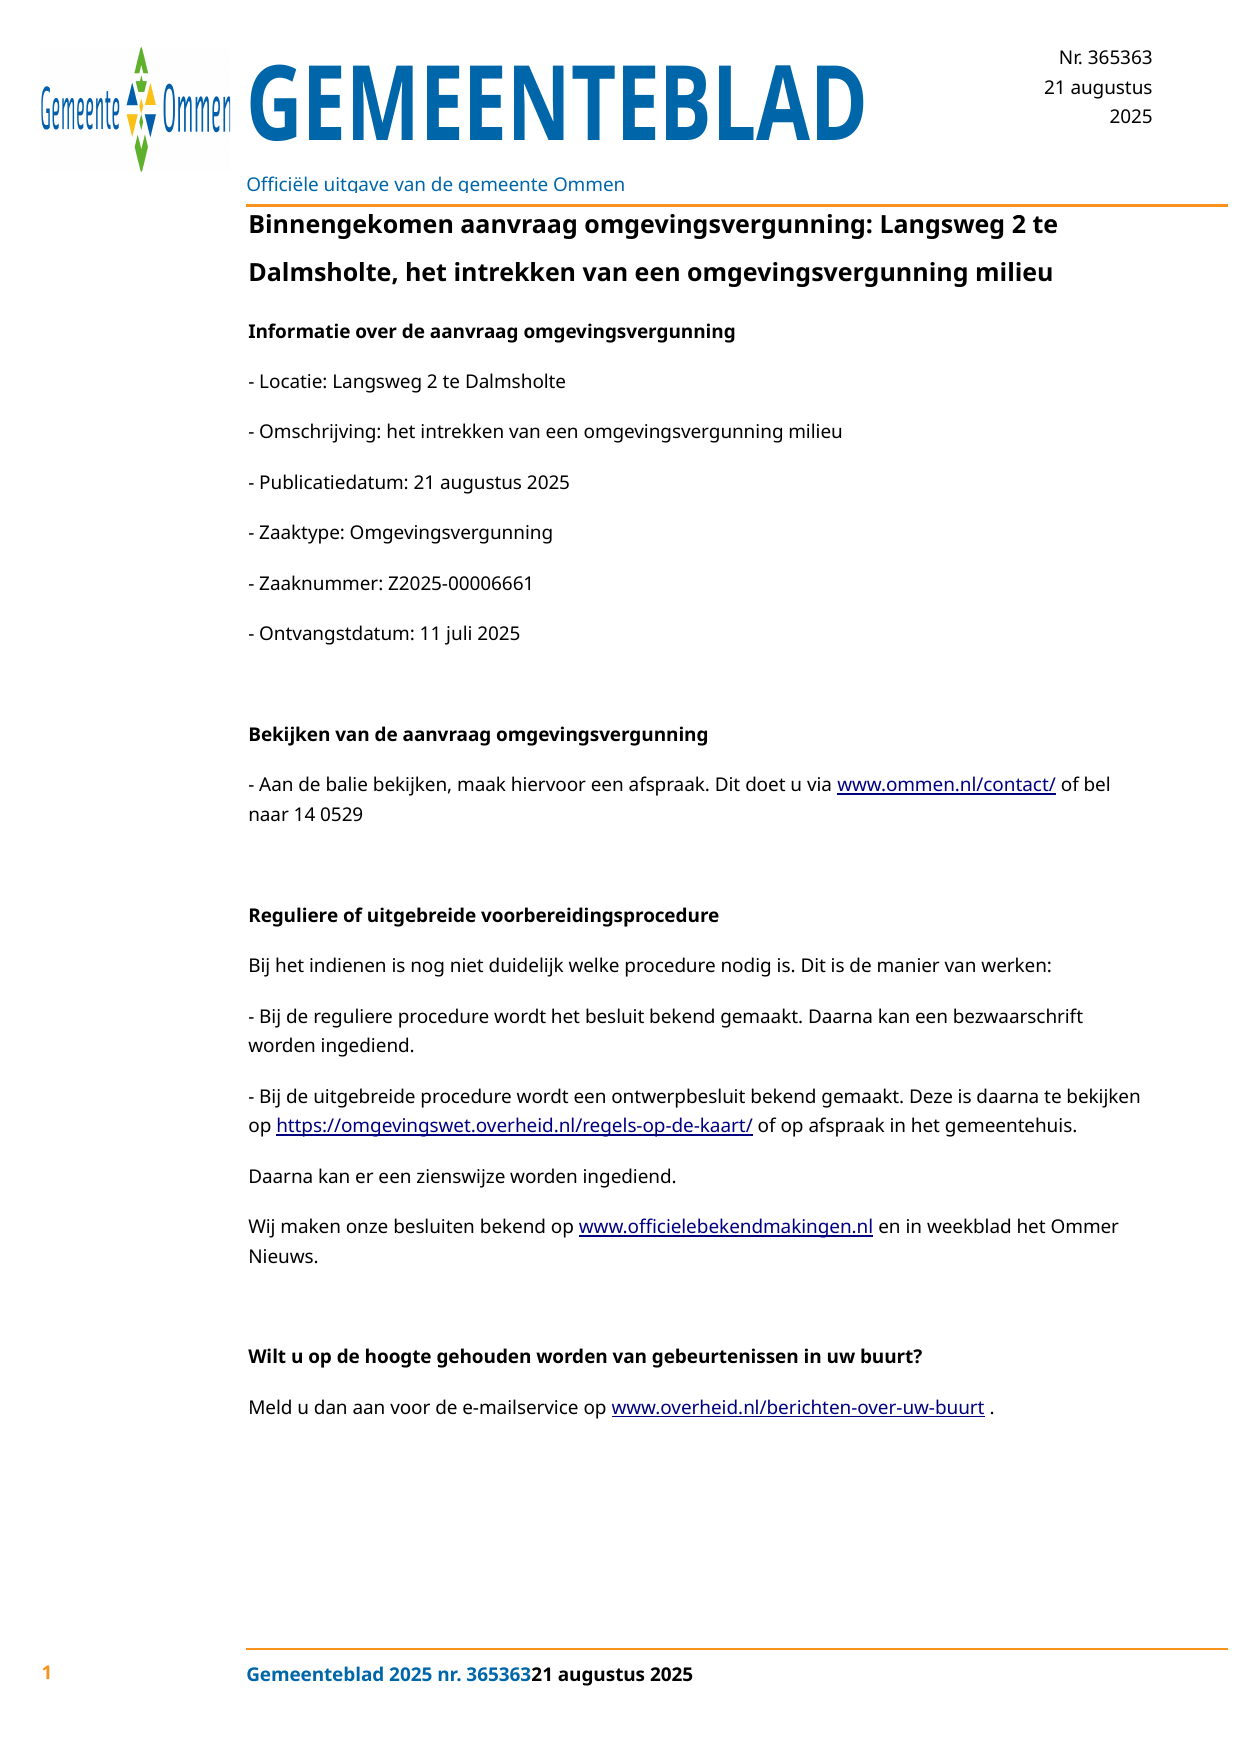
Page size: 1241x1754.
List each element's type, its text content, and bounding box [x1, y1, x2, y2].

text - Omschrijving: het intrekken van een omgevingsvergunning milieu [248, 419, 1152, 444]
text Reguliere of uitgebreide voorbereidingsprocedure [248, 902, 1152, 928]
text Bekijken van de aanvraag omgevingsvergunning [248, 721, 1152, 747]
text - Ontvangstdatum: 11 juli 2025 [248, 620, 1152, 646]
text - Publicatiedatum: 21 augustus 2025 [248, 469, 1152, 495]
picture [41, 47, 231, 172]
text - Locatie: Langsweg 2 te Dalmsholte [248, 368, 1152, 394]
text - Bij de reguliere procedure wordt het besluit bekend gemaakt. Daarna kan een bezwaarschrift worden ingediend. [248, 1003, 1152, 1058]
text - Zaaktype: Omgevingsvergunning [248, 519, 1152, 545]
text Binnengekomen aanvraag omgevingsvergunning: Langsweg 2 te Dalmsholte, het intrekken van een omgevingsvergunning milieu [248, 207, 1152, 288]
text Meld u dan aan voor de e-mailservice op www.overheid.nl/berichten-over-uw-buurt . [248, 1394, 1152, 1420]
text Daarna kan er een zienswijze worden ingediend. [248, 1163, 1152, 1189]
text - Aan de balie bekijken, maak hiervoor een afspraak. Dit doet u via www.ommen.nl/contact/ of bel naar 14 0529 [248, 772, 1152, 827]
text Informatie over de aanvraag omgevingsvergunning [248, 318, 1152, 344]
text Wilt u op de hoogte gehouden worden van gebeurtenissen in uw buurt? [248, 1344, 1152, 1369]
text - Bij de uitgebreide procedure wordt een ontwerpbesluit bekend gemaakt. Deze is daarna te bekijken op https://omgevingswet.overheid.nl/regels-op-de-kaart/ of op afspraak in het gemeentehuis. [248, 1083, 1152, 1138]
text Wij maken onze besluiten bekend op www.officielebekendmakingen.nl en in weekblad het Ommer Nieuws. [248, 1213, 1152, 1269]
text Bij het indienen is nog niet duidelijk welke procedure nodig is. Dit is de manier van werken: [248, 952, 1152, 978]
text - Zaaknummer: Z2025-00006661 [248, 570, 1152, 596]
